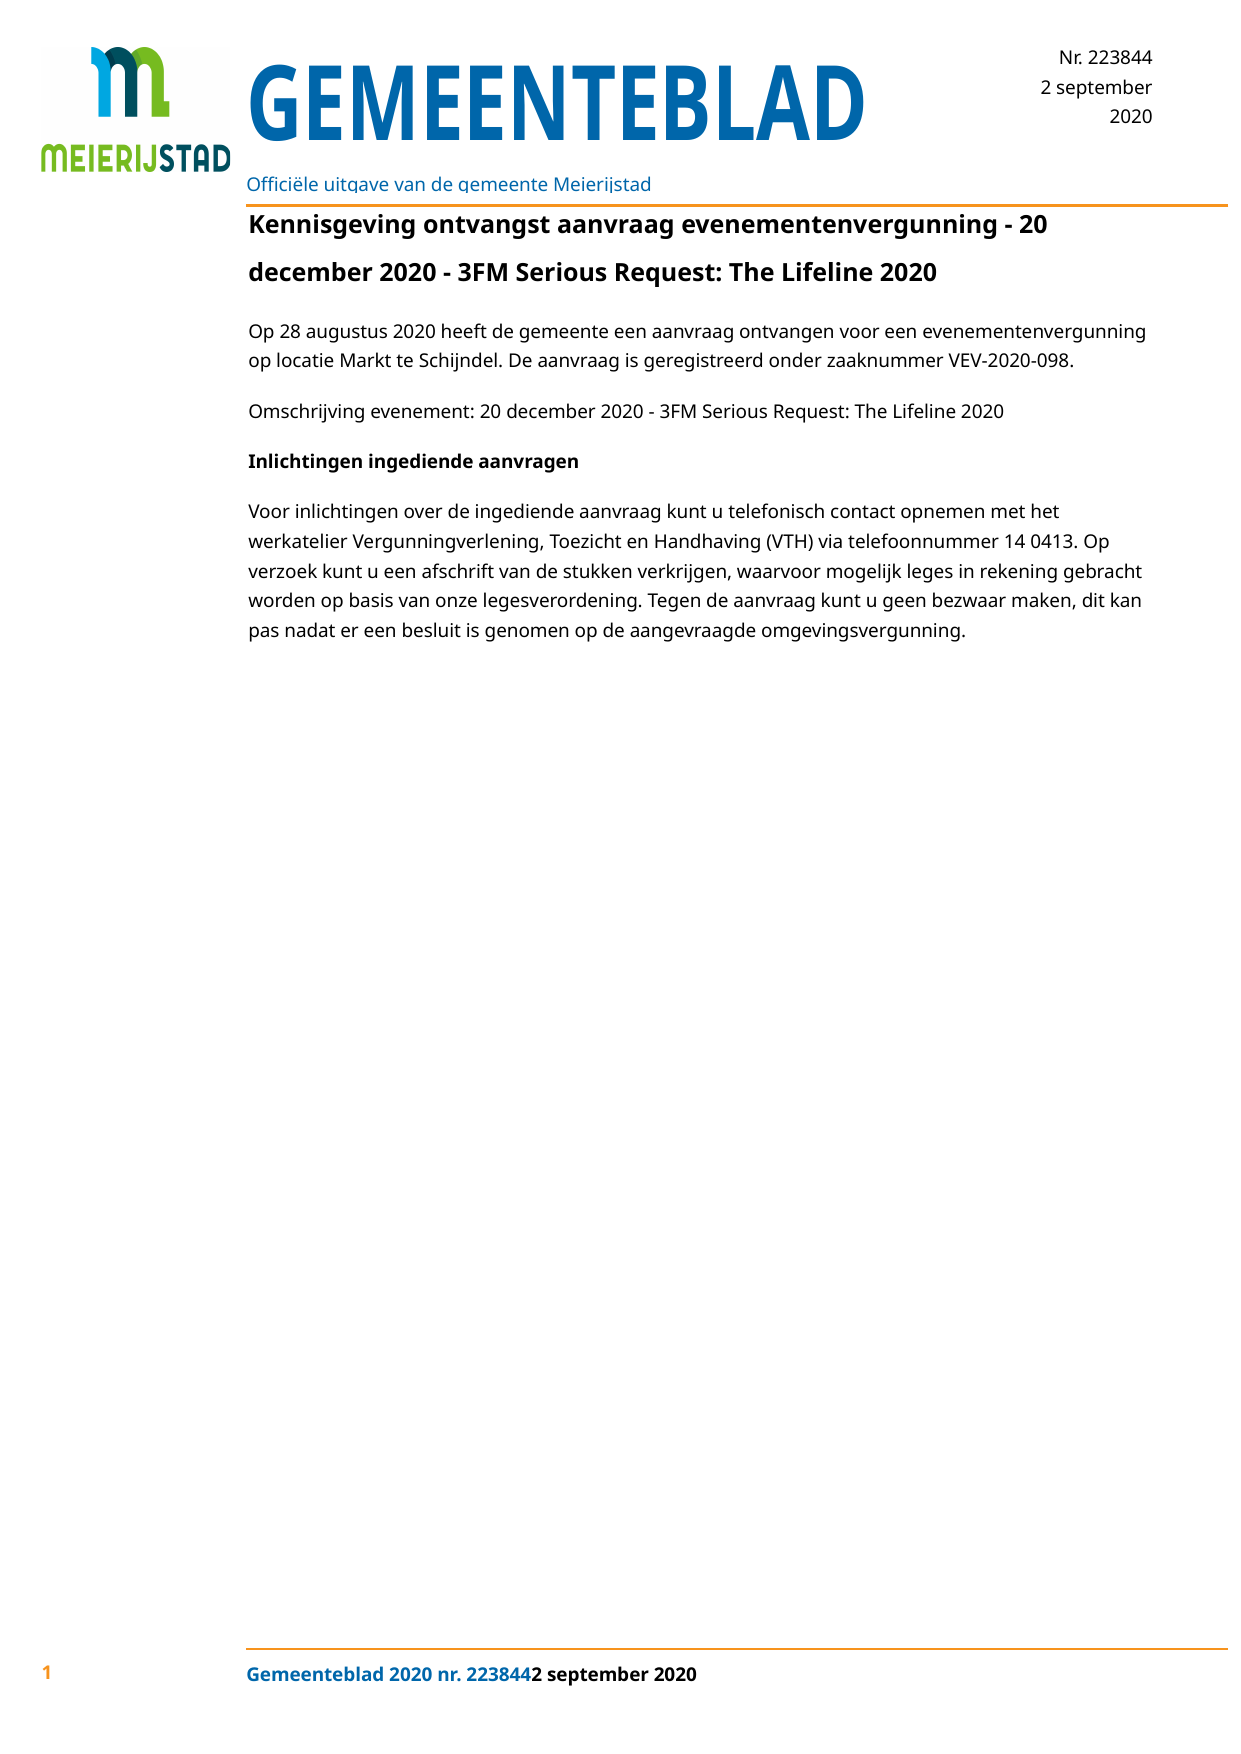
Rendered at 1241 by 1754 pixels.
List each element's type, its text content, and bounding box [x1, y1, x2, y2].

text Inlichtingen ingediende aanvragen [248, 448, 1152, 474]
text Voor inlichtingen over de ingediende aanvraag kunt u telefonisch contact opnemen met het werkatelier Vergunningverlening, Toezicht en Handhaving (VTH) via telefoonnummer 14 0413. Op verzoek kunt u een afschrift van de stukken verkrijgen, waarvoor mogelijk leges in rekening gebracht worden op basis van onze legesverordening. Tegen de aanvraag kunt u geen bezwaar maken, dit kan pas nadat er een besluit is genomen op de aangevraagde omgevingsvergunning. [248, 499, 1152, 643]
text Omschrijving evenement: 20 december 2020 - 3FM Serious Request: The Lifeline 2020 [248, 398, 1152, 424]
picture [41, 47, 231, 172]
text Kennisgeving ontvangst aanvraag evenementenvergunning - 20 december 2020 - 3FM Serious Request: The Lifeline 2020 [248, 207, 1152, 288]
text Op 28 augustus 2020 heeft de gemeente een aanvraag ontvangen voor een evenementenvergunning op locatie Markt te Schijndel. De aanvraag is geregistreerd onder zaaknummer VEV-2020-098. [248, 318, 1152, 373]
